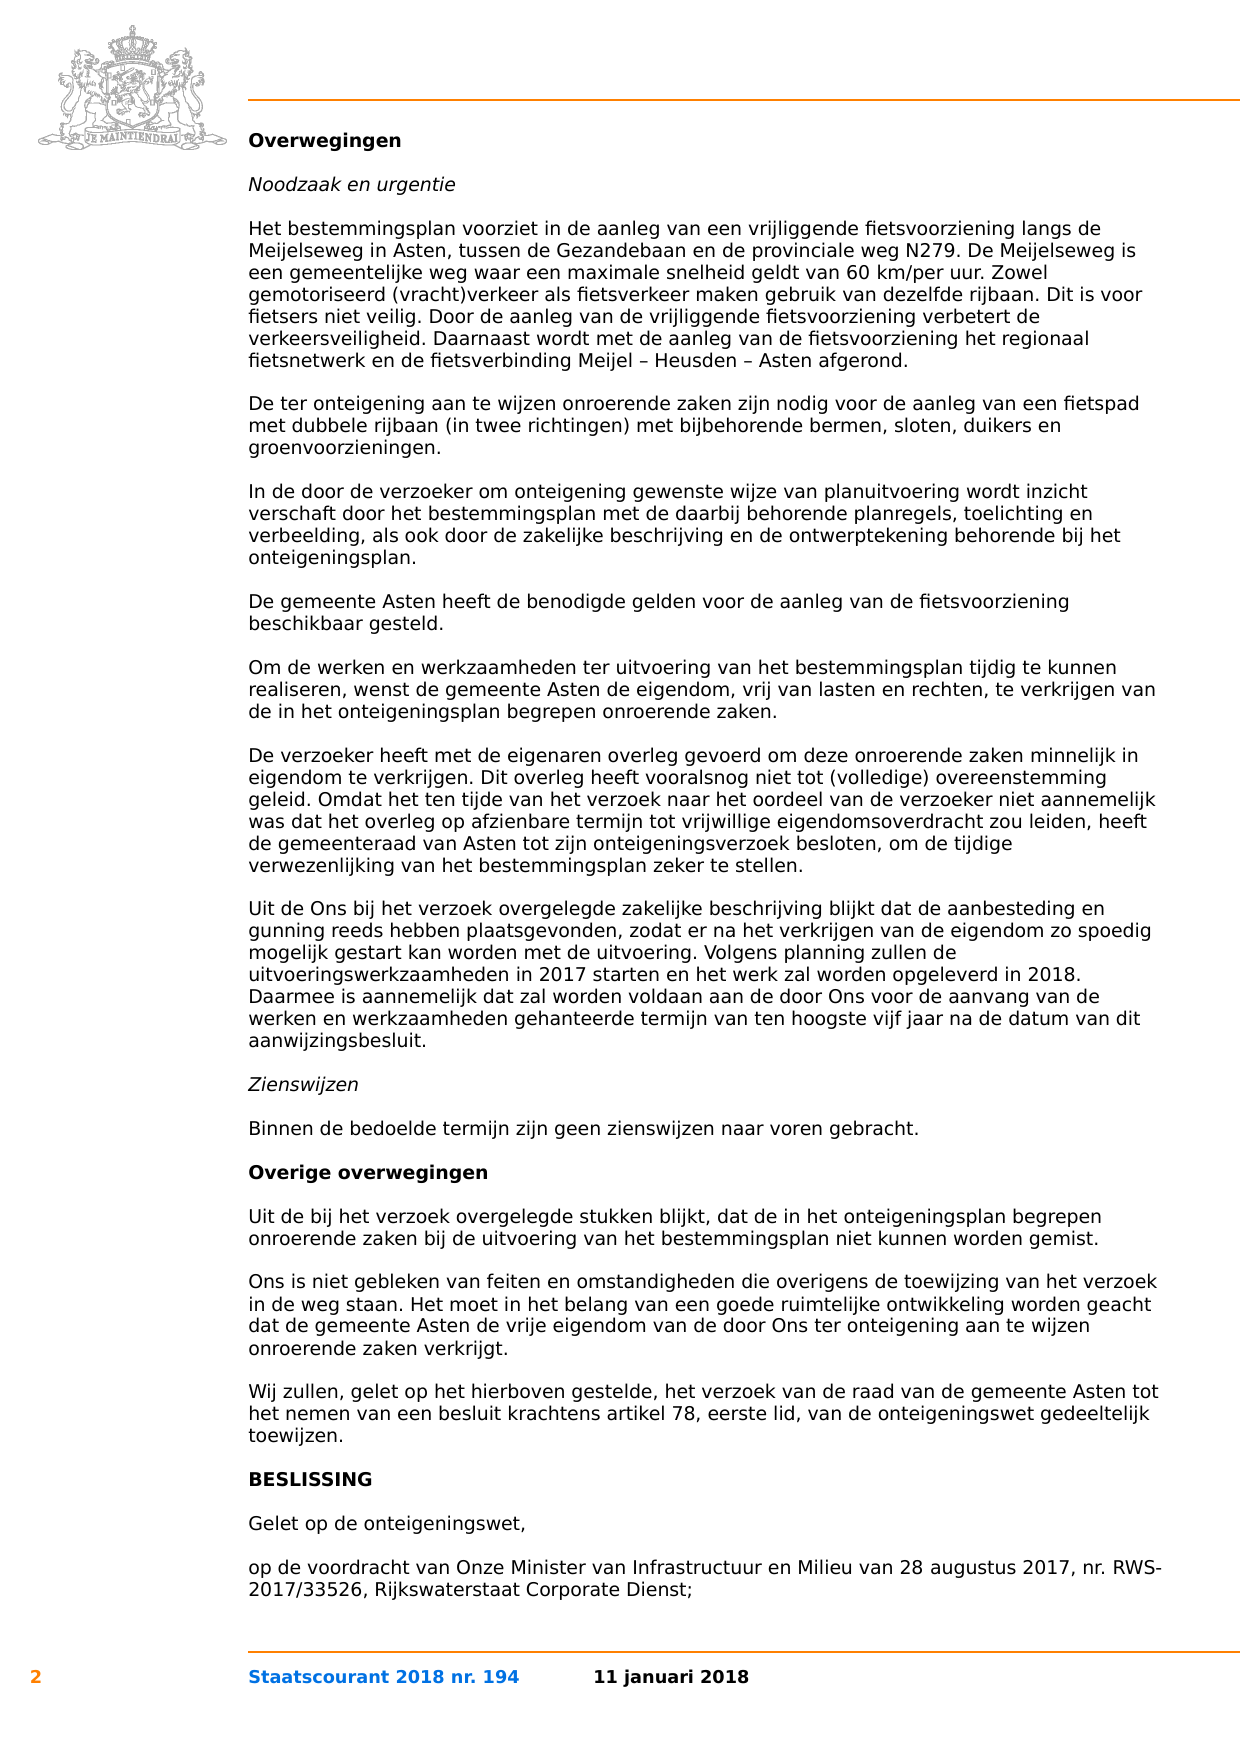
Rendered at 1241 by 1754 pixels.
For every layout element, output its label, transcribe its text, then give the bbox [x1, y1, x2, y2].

subtitle Overige overwegingen [248, 1162, 1163, 1184]
picture [38, 25, 227, 150]
text Binnen de bedoelde termijn zijn geen zienswijzen naar voren gebracht. [248, 1118, 1163, 1140]
text Ons is niet gebleken van feiten en omstandigheden die overigens de toewijzing van het verzoek in de weg staan. Het moet in het belang van een goede ruimtelijke ontwikkeling worden geacht dat de gemeente Asten de vrije eigendom van de door Ons ter onteigening aan te wijzen onroerende zaken verkrijgt. [248, 1271, 1163, 1359]
subtitle Overwegingen [248, 130, 1163, 152]
text Uit de bij het verzoek overgelegde stukken blijkt, dat de in het onteigeningsplan begrepen onroerende zaken bij de uitvoering van het bestemmingsplan niet kunnen worden gemist. [248, 1206, 1163, 1249]
text De ter onteigening aan te wijzen onroerende zaken zijn nodig voor de aanleg van een fietspad met dubbele rijbaan (in twee richtingen) met bijbehorende bermen, sloten, duikers en groenvoorzieningen. [248, 393, 1163, 459]
text Uit de Ons bij het verzoek overgelegde zakelijke beschrijving blijkt dat de aanbesteding en gunning reeds hebben plaatsgevonden, zodat er na het verkrijgen van de eigendom zo spoedig mogelijk gestart kan worden met de uitvoering. Volgens planning zullen de uitvoeringswerkzaamheden in 2017 starten en het werk zal worden opgeleverd in 2018. Daarmee is aannemelijk dat zal worden voldaan aan de door Ons voor de aanvang van de werken en werkzaamheden gehanteerde termijn van ten hoogste vijf jaar na de datum van dit aanwijzingsbesluit. [248, 898, 1163, 1052]
text De verzoeker heeft met de eigenaren overleg gevoerd om deze onroerende zaken minnelijk in eigendom te verkrijgen. Dit overleg heeft vooralsnog niet tot (volledige) overeenstemming geleid. Omdat het ten tijde van het verzoek naar het oordeel van de verzoeker niet aannemelijk was dat het overleg op afzienbare termijn tot vrijwillige eigendomsoverdracht zou leiden, heeft de gemeenteraad van Asten tot zijn onteigeningsverzoek besloten, om de tijdige verwezenlijking van het bestemmingsplan zeker te stellen. [248, 744, 1163, 876]
text Wij zullen, gelet op het hierboven gestelde, het verzoek van de raad van de gemeente Asten tot het nemen van een besluit krachtens artikel 78, eerste lid, van de onteigeningswet gedeeltelijk toewijzen. [248, 1381, 1163, 1447]
text De gemeente Asten heeft de benodigde gelden voor de aanleg van de fietsvoorziening beschikbaar gesteld. [248, 591, 1163, 635]
text Gelet op de onteigeningswet, [248, 1513, 1163, 1535]
subtitle Zienswijzen [248, 1074, 1163, 1096]
subtitle Noodzaak en urgentie [248, 174, 1163, 196]
text In de door de verzoeker om onteigening gewenste wijze van planuitvoering wordt inzicht verschaft door het bestemmingsplan met de daarbij behorende planregels, toelichting en verbeelding, als ook door de zakelijke beschrijving en de ontwerptekening behorende bij het onteigeningsplan. [248, 481, 1163, 569]
text Het bestemmingsplan voorziet in de aanleg van een vrijliggende fietsvoorziening langs de Meijelseweg in Asten, tussen de Gezandebaan en de provinciale weg N279. De Meijelseweg is een gemeentelijke weg waar een maximale snelheid geldt van 60 km/per uur. Zowel gemotoriseerd (vracht)verkeer als fietsverkeer maken gebruik van dezelfde rijbaan. Dit is voor fietsers niet veilig. Door de aanleg van de vrijliggende fietsvoorziening verbetert de verkeersveiligheid. Daarnaast wordt met de aanleg van de fietsvoorziening het regionaal fietsnetwerk en de fietsverbinding Meijel – Heusden – Asten afgerond. [248, 218, 1163, 371]
text Om de werken en werkzaamheden ter uitvoering van het bestemmingsplan tijdig te kunnen realiseren, wenst de gemeente Asten de eigendom, vrij van lasten en rechten, te verkrijgen van de in het onteigeningsplan begrepen onroerende zaken. [248, 657, 1163, 723]
text op de voordracht van Onze Minister van Infrastructuur en Milieu van 28 augustus 2017, nr. RWS-2017/33526, Rijkswaterstaat Corporate Dienst; [248, 1557, 1163, 1601]
subtitle BESLISSING [248, 1469, 1163, 1491]
